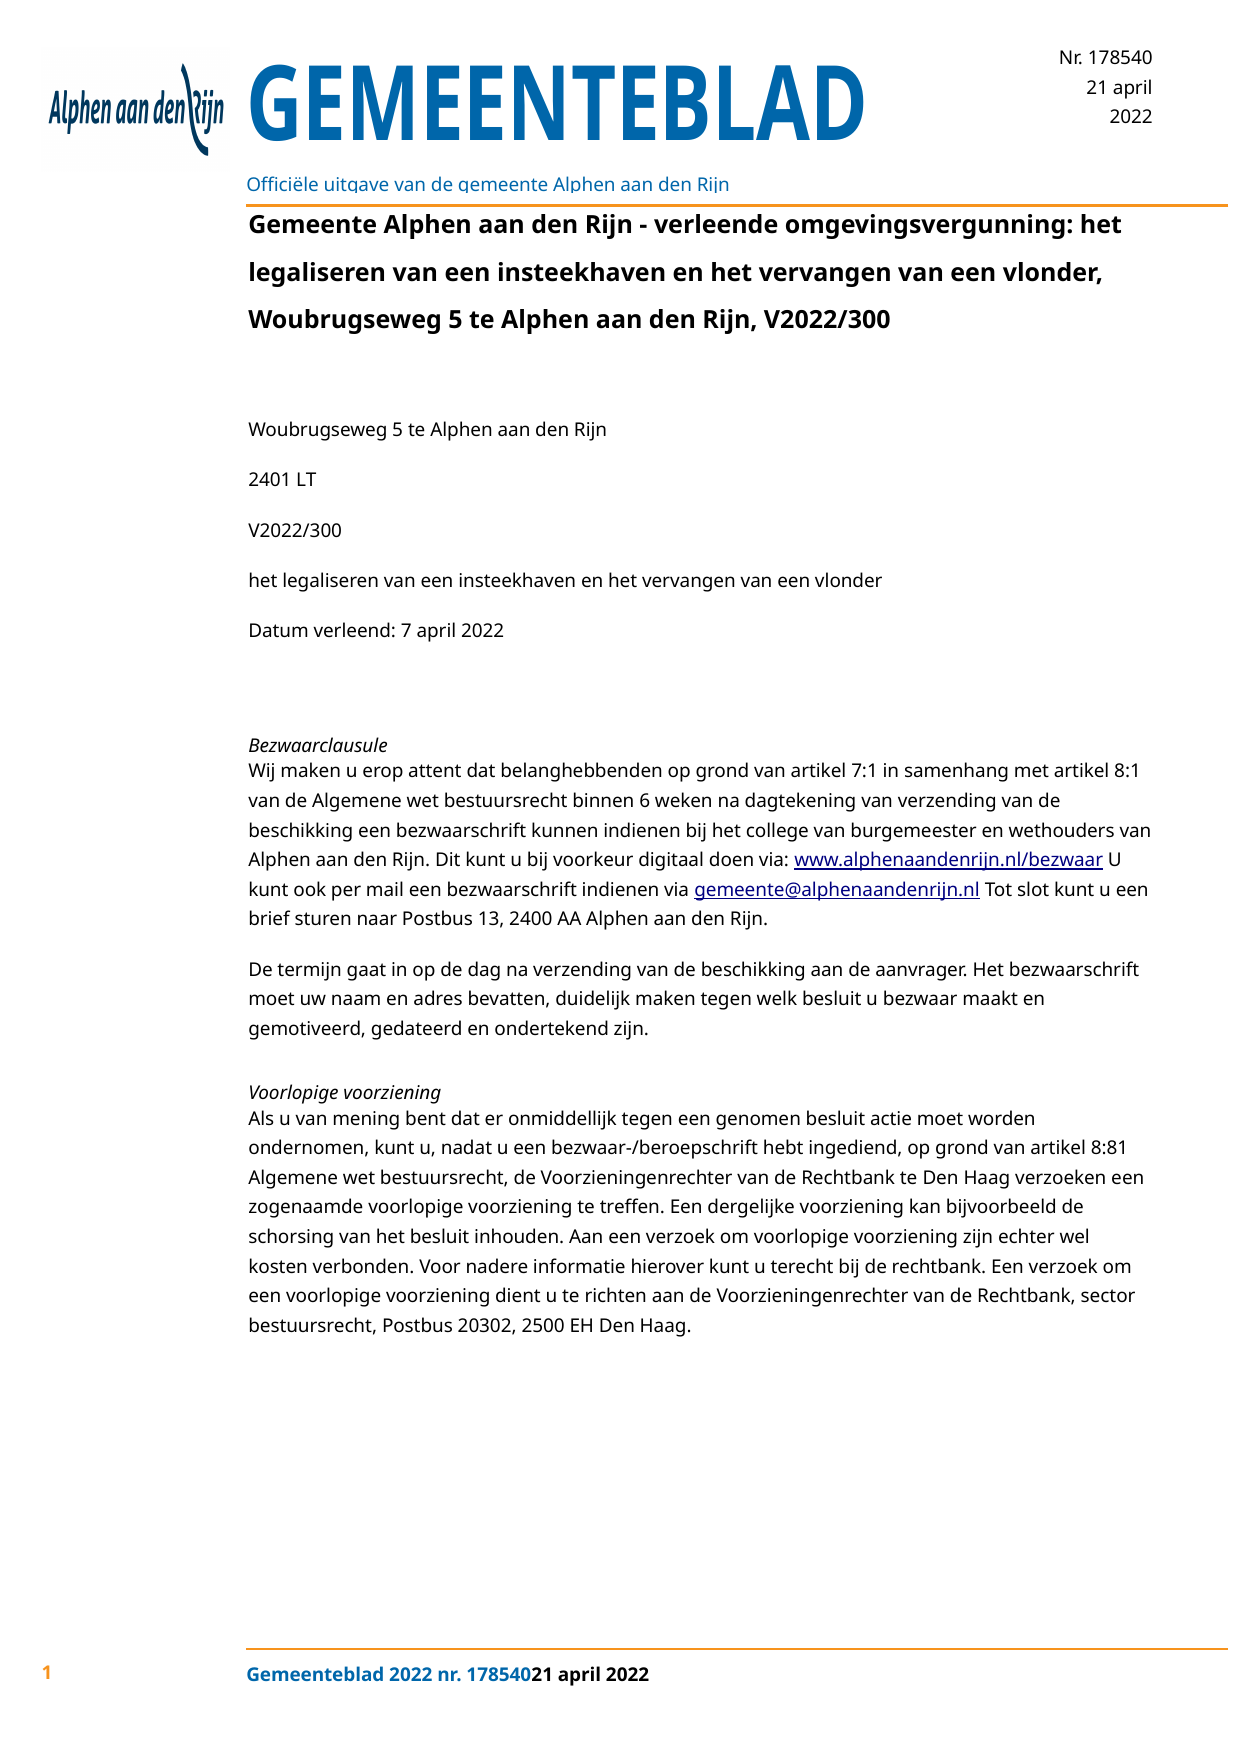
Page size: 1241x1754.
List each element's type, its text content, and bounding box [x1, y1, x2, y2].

text V2022/300 [248, 517, 1152, 542]
text Bezwaarclausule [248, 732, 1152, 758]
text Wij maken u erop attent dat belanghebbenden op grond van artikel 7:1 in samenhang met artikel 8:1 van de Algemene wet bestuursrecht binnen 6 weken na dagtekening van verzending van de beschikking een bezwaarschrift kunnen indienen bij het college van burgemeester en wethouders van Alphen aan den Rijn. Dit kunt u bij voorkeur digitaal doen via: www.alphenaandenrijn.nl/bezwaar U kunt ook per mail een bezwaarschrift indienen via gemeente@alphenaandenrijn.nl Tot slot kunt u een brief sturen naar Postbus 13, 2400 AA Alphen aan den Rijn. [248, 758, 1152, 931]
text De termijn gaat in op de dag na verzending van de beschikking aan de aanvrager. Het bezwaarschrift moet uw naam en adres bevatten, duidelijk maken tegen welk besluit u bezwaar maakt en gemotiveerd, gedateerd en ondertekend zijn. [248, 956, 1152, 1041]
text Datum verleend: 7 april 2022 [248, 618, 1152, 643]
text Gemeente Alphen aan den Rijn - verleende omgevingsvergunning: het legaliseren van een insteekhaven en het vervangen van een vlonder, Woubrugseweg 5 te Alphen aan den Rijn, V2022/300 [248, 207, 1152, 336]
text Voorlopige voorziening [248, 1079, 1152, 1105]
text Woubrugseweg 5 te Alphen aan den Rijn [248, 416, 1152, 442]
text Als u van mening bent dat er onmiddellijk tegen een genomen besluit actie moet worden ondernomen, kunt u, nadat u een bezwaar-/beroepschrift hebt ingediend, op grond van artikel 8:81 Algemene wet bestuursrecht, de Voorzieningenrechter van de Rechtbank te Den Haag verzoeken een zogenaamde voorlopige voorziening te treffen. Een dergelijke voorziening kan bijvoorbeeld de schorsing van het besluit inhouden. Aan een verzoek om voorlopige voorziening zijn echter wel kosten verbonden. Voor nadere informatie hierover kunt u terecht bij de rechtbank. Een verzoek om een voorlopige voorziening dient u te richten aan de Voorzieningenrechter van de Rechtbank, sector bestuursrecht, Postbus 20302, 2500 EH Den Haag. [248, 1105, 1152, 1338]
text 2401 LT [248, 466, 1152, 492]
text het legaliseren van een insteekhaven en het vervangen van een vlonder [248, 567, 1152, 593]
picture [41, 47, 231, 172]
